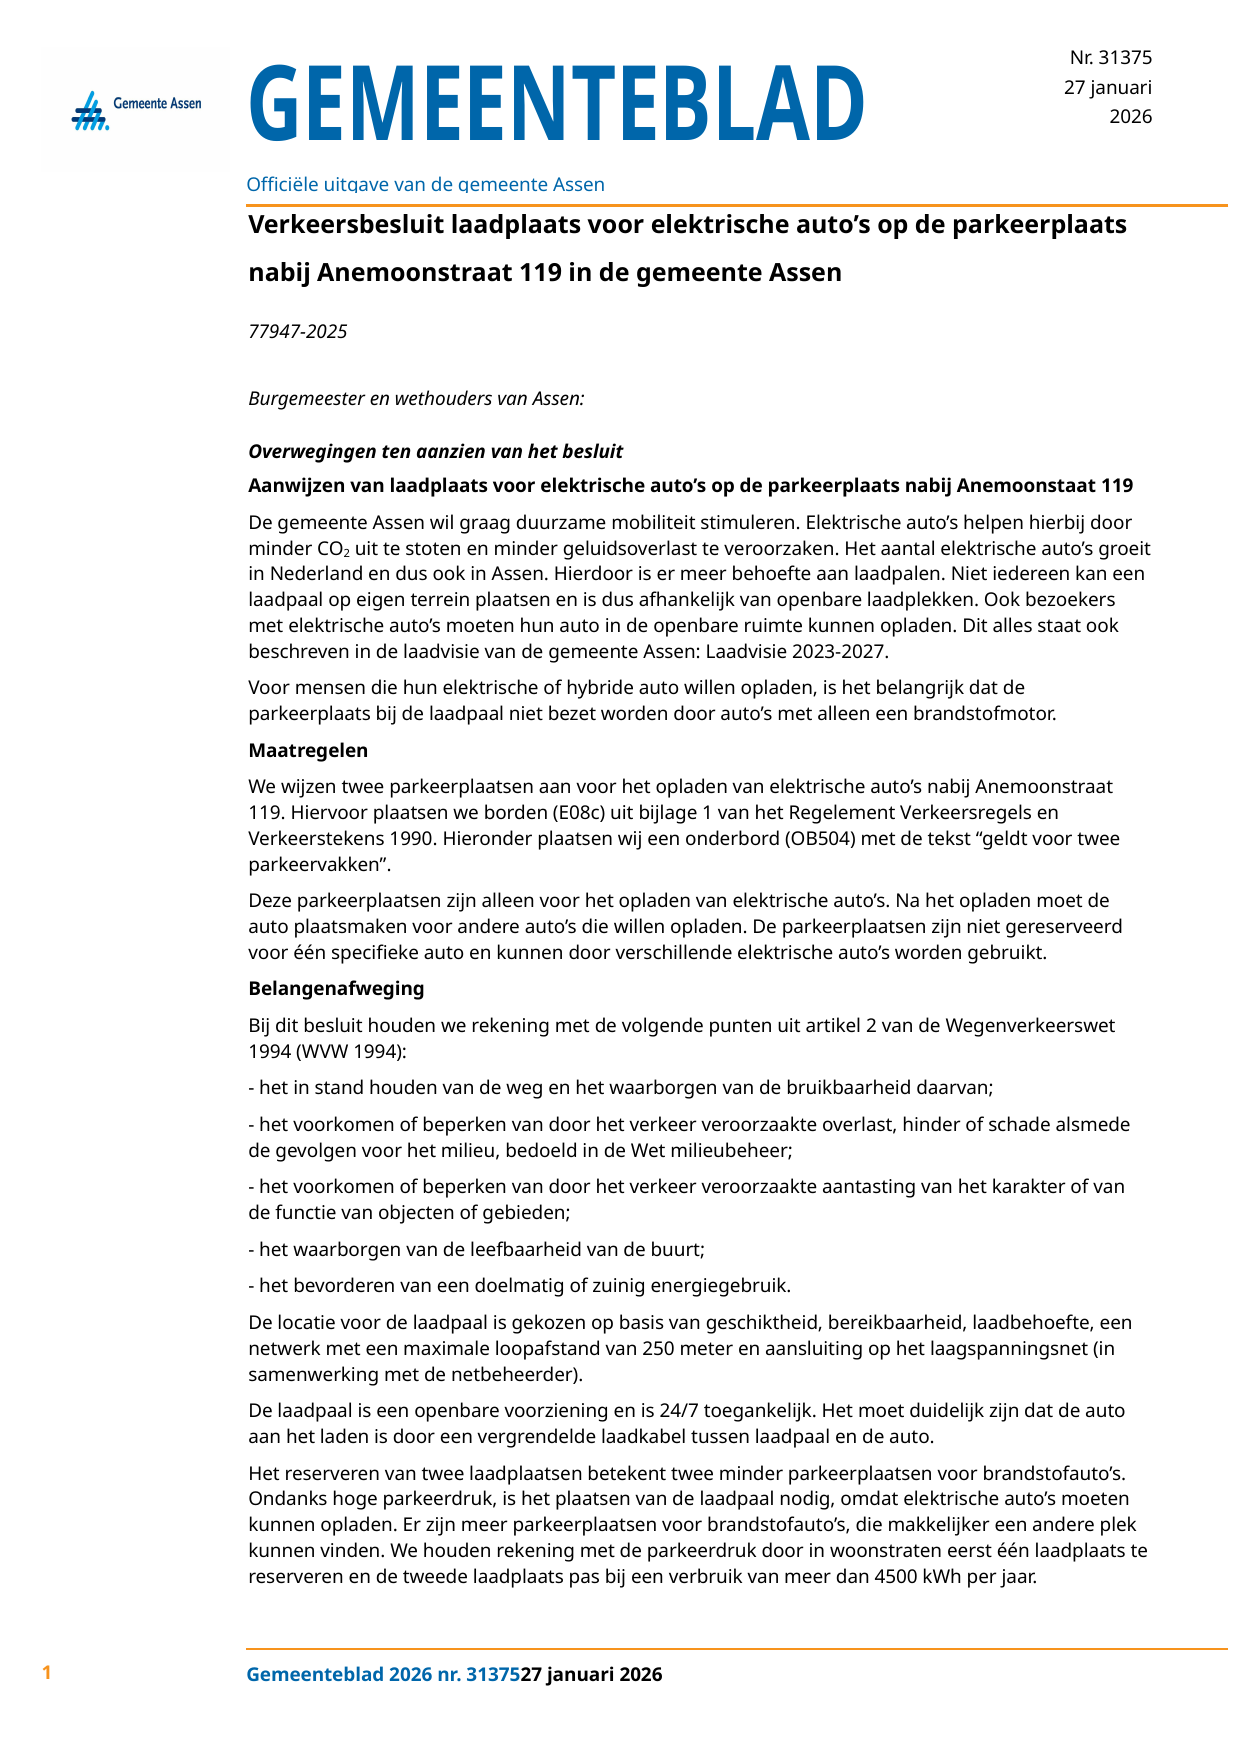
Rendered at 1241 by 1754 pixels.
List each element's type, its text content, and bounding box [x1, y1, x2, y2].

text 77947-2025 [248, 318, 1152, 344]
text De gemeente Assen wil graag duurzame mobiliteit stimuleren. Elektrische auto’s helpen hierbij door minder CO2 uit te stoten en minder geluidsoverlast te veroorzaken. Het aantal elektrische auto’s groeit in Nederland en dus ook in Assen. Hierdoor is er meer behoefte aan laadpalen. Niet iedereen kan een laadpaal op eigen terrein plaatsen en is dus afhankelijk van openbare laadplekken. Ook bezoekers met elektrische auto’s moeten hun auto in de openbare ruimte kunnen opladen. Dit alles staat ook beschreven in de laadvisie van de gemeente Assen: Laadvisie 2023-2027. [248, 509, 1152, 663]
text Burgemeester en wethouders van Assen: [248, 386, 1152, 411]
text De laadpaal is een openbare voorziening en is 24/7 toegankelijk. Het moet duidelijk zijn dat de auto aan het laden is door een vergrendelde laadkabel tussen laadpaal en de auto. [248, 1397, 1152, 1449]
text De locatie voor de laadpaal is gekozen op basis van geschiktheid, bereikbaarheid, laadbehoefte, een netwerk met een maximale loopafstand van 250 meter en aansluiting op het laagspanningsnet (in samenwerking met de netbeheerder). [248, 1309, 1152, 1387]
text Overwegingen ten aanzien van het besluit [248, 438, 1152, 464]
text We wijzen twee parkeerplaatsen aan voor het opladen van elektrische auto’s nabij Anemoonstraat 119. Hiervoor plaatsen we borden (E08c) uit bijlage 1 van het Regelement Verkeersregels en Verkeerstekens 1990. Hieronder plaatsen wij een onderbord (OB504) met de tekst “geldt voor twee parkeervakken”. [248, 773, 1152, 876]
text - het voorkomen of beperken van door het verkeer veroorzaakte aantasting van het karakter of van de functie van objecten of gebieden; [248, 1174, 1152, 1225]
text - het in stand houden van de weg en het waarborgen van de bruikbaarheid daarvan; [248, 1074, 1152, 1100]
text - het waarborgen van de leefbaarheid van de buurt; [248, 1236, 1152, 1262]
picture [41, 47, 231, 172]
text - het voorkomen of beperken van door het verkeer veroorzaakte overlast, hinder of schade alsmede de gevolgen voor het milieu, bedoeld in de Wet milieubeheer; [248, 1111, 1152, 1163]
text Maatregelen [248, 737, 1152, 763]
text Deze parkeerplaatsen zijn alleen voor het opladen van elektrische auto’s. Na het opladen moet de auto plaatsmaken voor andere auto’s die willen opladen. De parkeerplaatsen zijn niet gereserveerd voor één specifieke auto en kunnen door verschillende elektrische auto’s worden gebruikt. [248, 887, 1152, 964]
text Bij dit besluit houden we rekening met de volgende punten uit artikel 2 van de Wegenverkeerswet 1994 (WVW 1994): [248, 1012, 1152, 1064]
text - het bevorderen van een doelmatig of zuinig energiegebruik. [248, 1273, 1152, 1298]
text Aanwijzen van laadplaats voor elektrische auto’s op de parkeerplaats nabij Anemoonstaat 119 [248, 472, 1152, 498]
text Het reserveren van twee laadplaatsen betekent twee minder parkeerplaatsen voor brandstofauto’s. Ondanks hoge parkeerdruk, is het plaatsen van de laadpaal nodig, omdat elektrische auto’s moeten kunnen opladen. Er zijn meer parkeerplaatsen voor brandstofauto’s, die makkelijker een andere plek kunnen vinden. We houden rekening met de parkeerdruk door in woonstraten eerst één laadplaats te reserveren en de tweede laadplaats pas bij een verbruik van meer dan 4500 kWh per jaar. [248, 1460, 1152, 1588]
text Voor mensen die hun elektrische of hybride auto willen opladen, is het belangrijk dat de parkeerplaats bij de laadpaal niet bezet worden door auto’s met alleen een brandstofmotor. [248, 674, 1152, 726]
text Verkeersbesluit laadplaats voor elektrische auto’s op de parkeerplaats nabij Anemoonstraat 119 in de gemeente Assen [248, 207, 1152, 288]
text Belangenafweging [248, 976, 1152, 1001]
